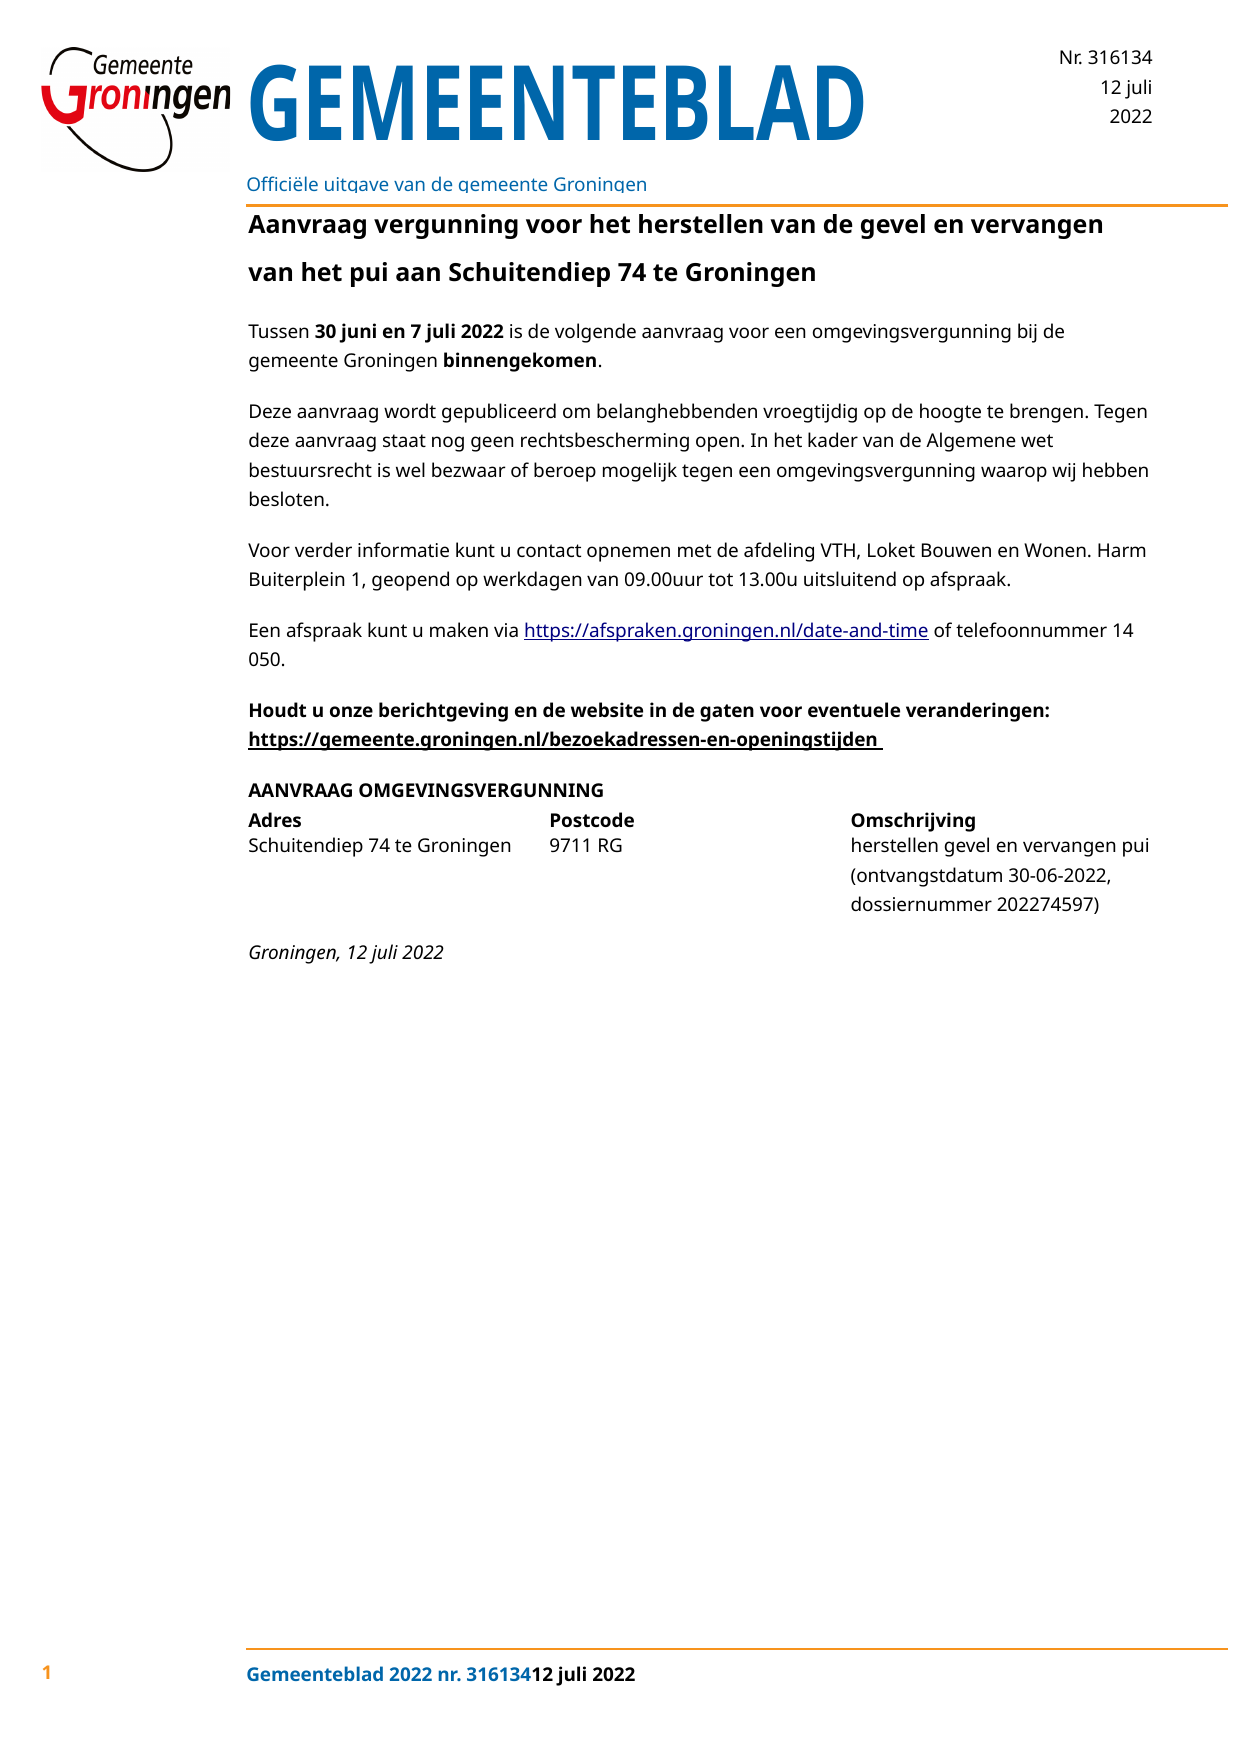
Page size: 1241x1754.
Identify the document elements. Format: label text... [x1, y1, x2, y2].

text Deze aanvraag wordt gepubliceerd om belanghebbenden vroegtijdig op de hoogte te brengen. Tegen deze aanvraag staat nog geen rechtsbescherming open. In het kader van de Algemene wet bestuursrecht is wel bezwaar of beroep mogelijk tegen een omgevingsvergunning waarop wij hebben besloten. [248, 398, 1152, 512]
text Voor verder informatie kunt u contact opnemen met de afdeling VTH, Loket Bouwen en Wonen. Harm Buiterplein 1, geopend op werkdagen van 09.00uur tot 13.00u uitsluitend op afspraak. [248, 537, 1152, 592]
table_header Adres [248, 807, 549, 832]
text Tussen 30 juni en 7 juli 2022 is de volgende aanvraag voor een omgevingsvergunning bij de gemeente Groningen binnengekomen. [248, 318, 1152, 373]
text Houdt u onze berichtgeving en de website in de gaten voor eventuele veranderingen: https://gemeente.groningen.nl/bezoekadressen-en-openingstijden [248, 697, 1152, 752]
text Groningen, 12 juli 2022 [248, 939, 1152, 964]
text Een afspraak kunt u maken via https://afspraken.groningen.nl/date-and-time of telefoonnummer 14 050. [248, 617, 1152, 672]
table_cell herstellen gevel en vervangen pui (ontvangstdatum 30-06-2022, dossiernummer 202274597) [850, 833, 1152, 917]
text AANVRAAG OMGEVINGSVERGUNNING [248, 777, 1152, 803]
text Aanvraag vergunning voor het herstellen van de gevel en vervangen van het pui aan Schuitendiep 74 te Groningen [248, 207, 1152, 288]
table_header Postcode [549, 807, 850, 832]
table_cell 9711 RG [549, 833, 850, 917]
picture [41, 47, 231, 172]
table_header Omschrijving [850, 807, 1152, 832]
table_cell Schuitendiep 74 te Groningen [248, 833, 549, 917]
